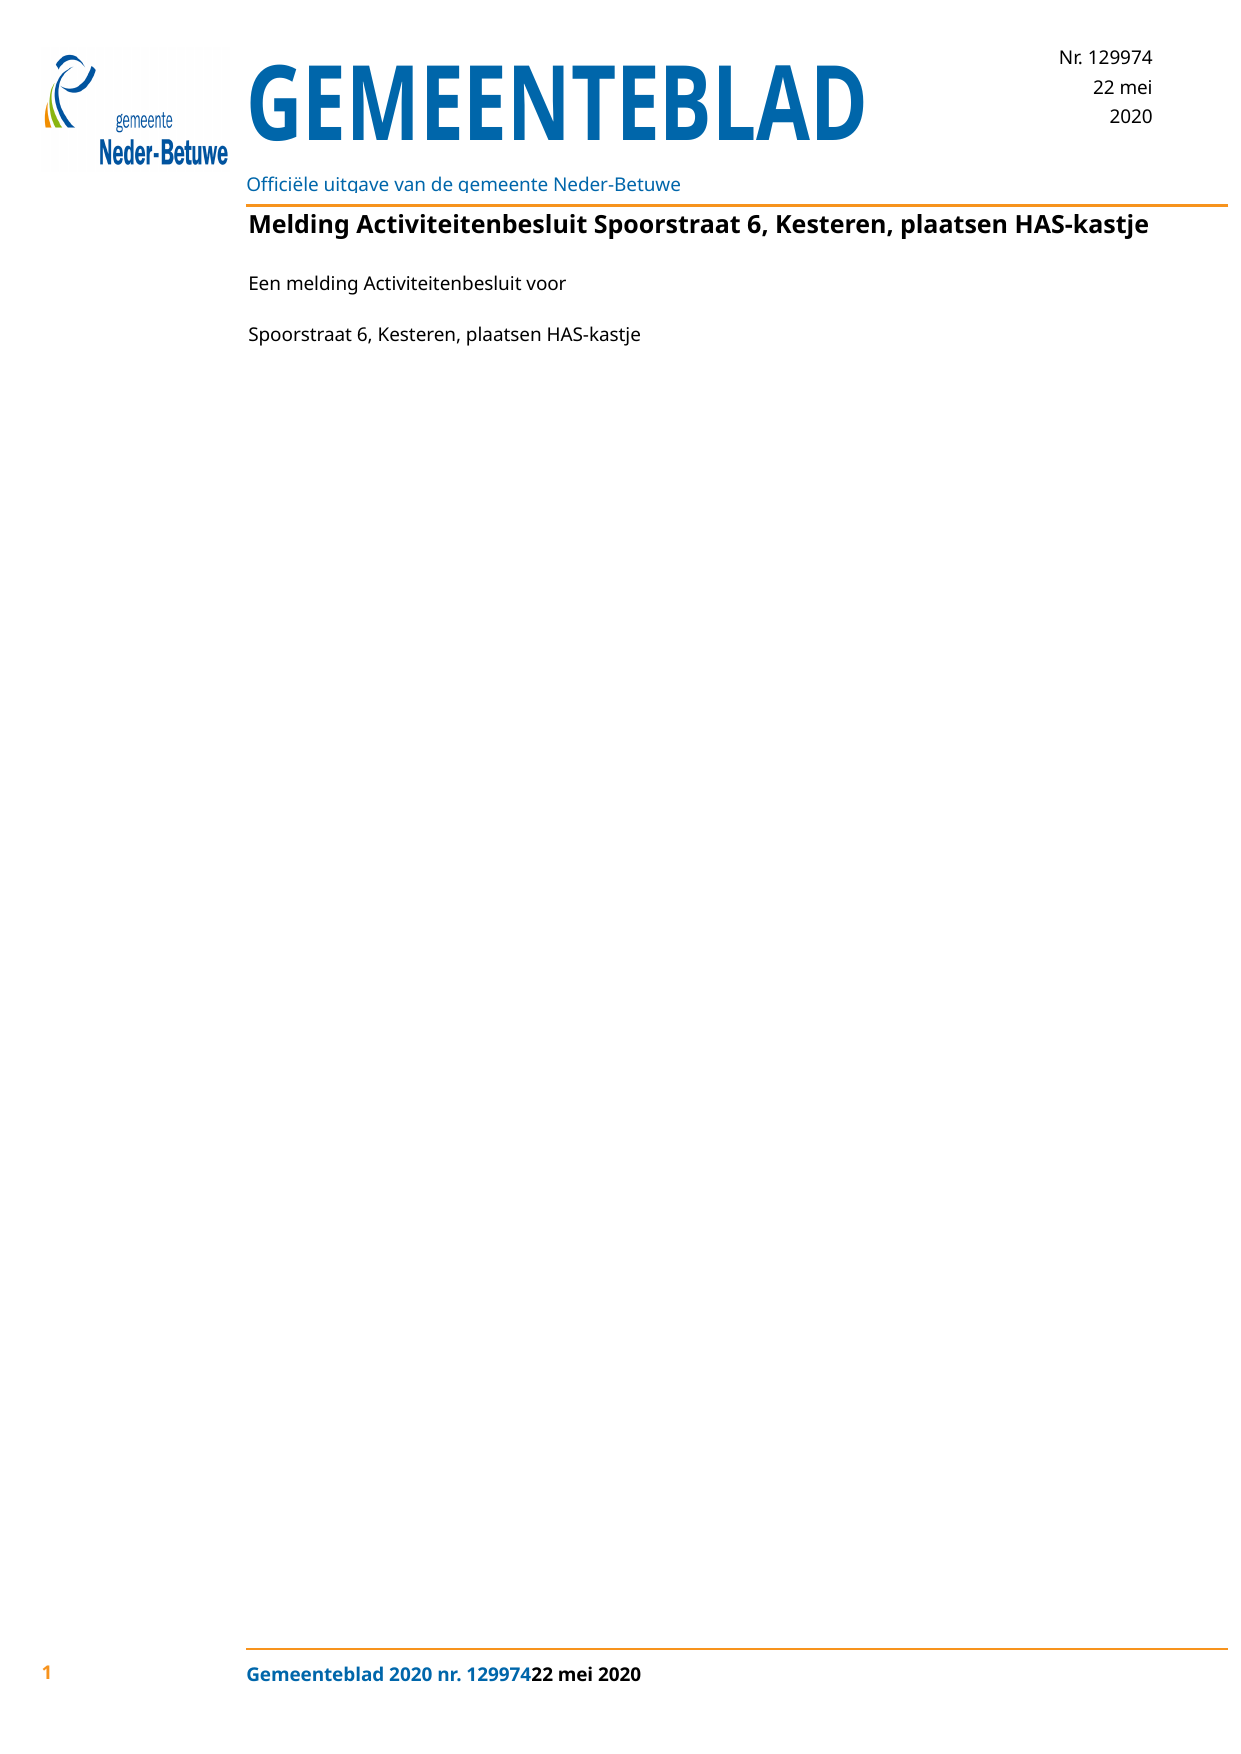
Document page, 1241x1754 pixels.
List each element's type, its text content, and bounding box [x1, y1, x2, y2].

text Een melding Activiteitenbesluit voor [248, 270, 1152, 296]
picture [41, 47, 231, 172]
text Melding Activiteitenbesluit Spoorstraat 6, Kesteren, plaatsen HAS-kastje [248, 207, 1152, 241]
text Spoorstraat 6, Kesteren, plaatsen HAS-kastje [248, 321, 1152, 346]
